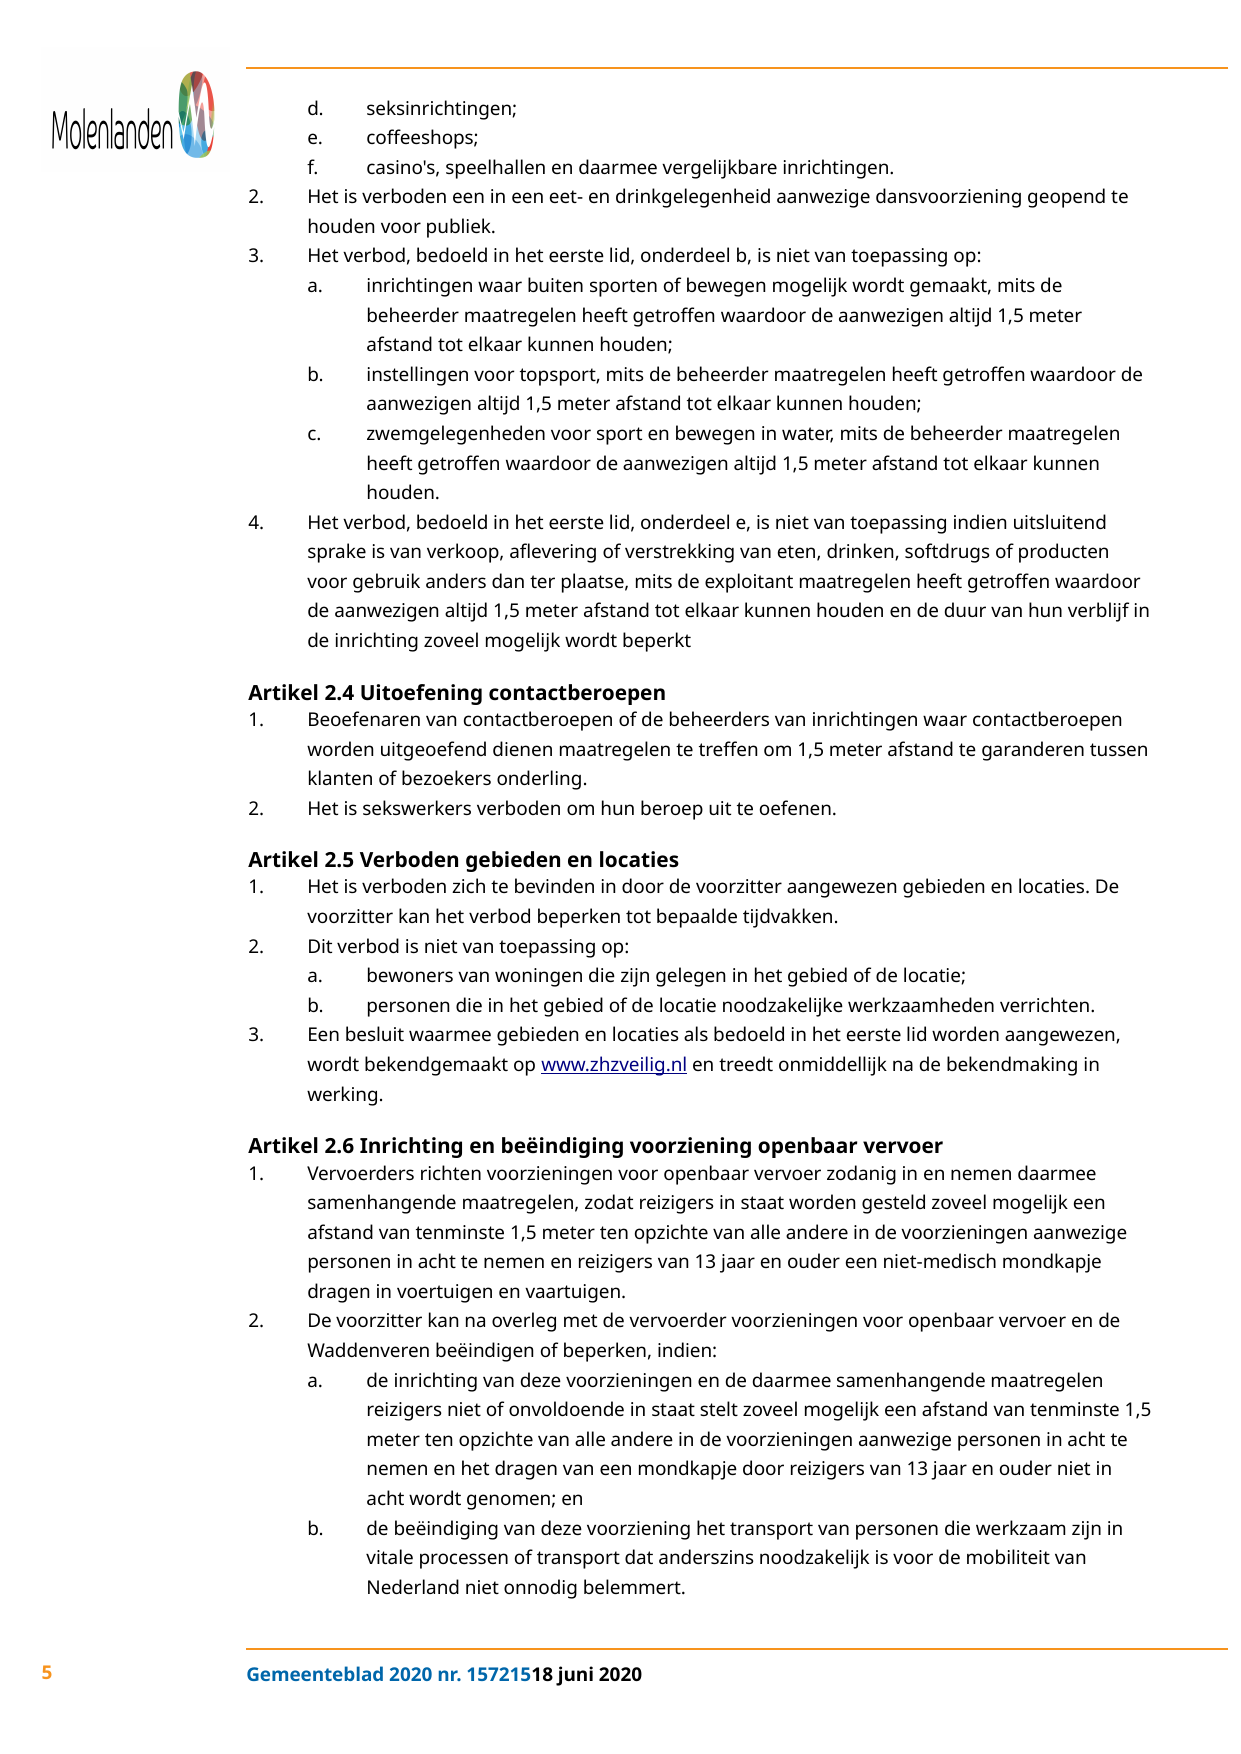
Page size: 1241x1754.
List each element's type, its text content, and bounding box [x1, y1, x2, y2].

list Het is sekswerkers verboden om hun beroep uit te oefenen. [248, 795, 1152, 821]
list Vervoerders richten voorzieningen voor openbaar vervoer zodanig in en nemen daarmee samenhangende maatregelen, zodat reizigers in staat worden gesteld zoveel mogelijk een afstand van tenminste 1,5 meter ten opzichte van alle andere in de voorzieningen aanwezige personen in acht te nemen en reizigers van 13 jaar en ouder een niet-medisch mondkapje dragen in voertuigen en vaartuigen. [248, 1160, 1152, 1304]
list inrichtingen waar buiten sporten of bewegen mogelijk wordt gemaakt, mits de beheerder maatregelen heeft getroffen waardoor de aanwezigen altijd 1,5 meter afstand tot elkaar kunnen houden; [307, 272, 1152, 357]
list Beoefenaren van contactberoepen of de beheerders van inrichtingen waar contactberoepen worden uitgeoefend dienen maatregelen te treffen om 1,5 meter afstand te garanderen tussen klanten of bezoekers onderling. [248, 706, 1152, 791]
list instellingen voor topsport, mits de beheerder maatregelen heeft getroffen waardoor de aanwezigen altijd 1,5 meter afstand tot elkaar kunnen houden; [307, 361, 1152, 416]
picture [41, 47, 231, 172]
list casino's, speelhallen en daarmee vergelijkbare inrichtingen. [307, 154, 1152, 180]
list Een besluit waarmee gebieden en locaties als bedoeld in het eerste lid worden aangewezen, wordt bekendgemaakt op www.zhzveilig.nl en treedt onmiddellijk na de bekendmaking in werking. [248, 1022, 1152, 1107]
list De voorzitter kan na overleg met de vervoerder voorzieningen voor openbaar vervoer en de Waddenveren beëindigen of beperken, indien: [248, 1308, 1152, 1363]
list Dit verbod is niet van toepassing op: [248, 933, 1152, 959]
list Het verbod, bedoeld in het eerste lid, onderdeel e, is niet van toepassing indien uitsluitend sprake is van verkoop, aflevering of verstrekking van eten, drinken, softdrugs of producten voor gebruik anders dan ter plaatse, mits de exploitant maatregelen heeft getroffen waardoor de aanwezigen altijd 1,5 meter afstand tot elkaar kunnen houden en de duur van hun verblijf in de inrichting zoveel mogelijk wordt beperkt [248, 509, 1152, 653]
text Artikel 2.6 Inrichting en beëindiging voorziening openbaar vervoer [248, 1131, 1152, 1160]
list bewoners van woningen die zijn gelegen in het gebied of de locatie; [307, 962, 1152, 988]
list zwemgelegenheden voor sport en bewegen in water, mits de beheerder maatregelen heeft getroffen waardoor de aanwezigen altijd 1,5 meter afstand tot elkaar kunnen houden. [307, 420, 1152, 505]
list personen die in het gebied of de locatie noodzakelijke werkzaamheden verrichten. [307, 992, 1152, 1018]
list Het is verboden een in een eet- en drinkgelegenheid aanwezige dansvoorziening geopend te houden voor publiek. [248, 183, 1152, 239]
list Het verbod, bedoeld in het eerste lid, onderdeel b, is niet van toepassing op: [248, 243, 1152, 268]
list coffeeshops; [307, 124, 1152, 150]
text Artikel 2.4 Uitoefening contactberoepen [248, 678, 1152, 706]
list Het is verboden zich te bevinden in door de voorzitter aangewezen gebieden en locaties. De voorzitter kan het verbod beperken tot bepaalde tijdvakken. [248, 874, 1152, 929]
list de beëindiging van deze voorziening het transport van personen die werkzaam zijn in vitale processen of transport dat anderszins noodzakelijk is voor de mobiliteit van Nederland niet onnodig belemmert. [307, 1515, 1152, 1599]
text Artikel 2.5 Verboden gebieden en locaties [248, 845, 1152, 874]
list de inrichting van deze voorzieningen en de daarmee samenhangende maatregelen reizigers niet of onvoldoende in staat stelt zoveel mogelijk een afstand van tenminste 1,5 meter ten opzichte van alle andere in de voorzieningen aanwezige personen in acht te nemen en het dragen van een mondkapje door reizigers van 13 jaar en ouder niet in acht wordt genomen; en [307, 1367, 1152, 1511]
list seksinrichtingen; [307, 95, 1152, 121]
